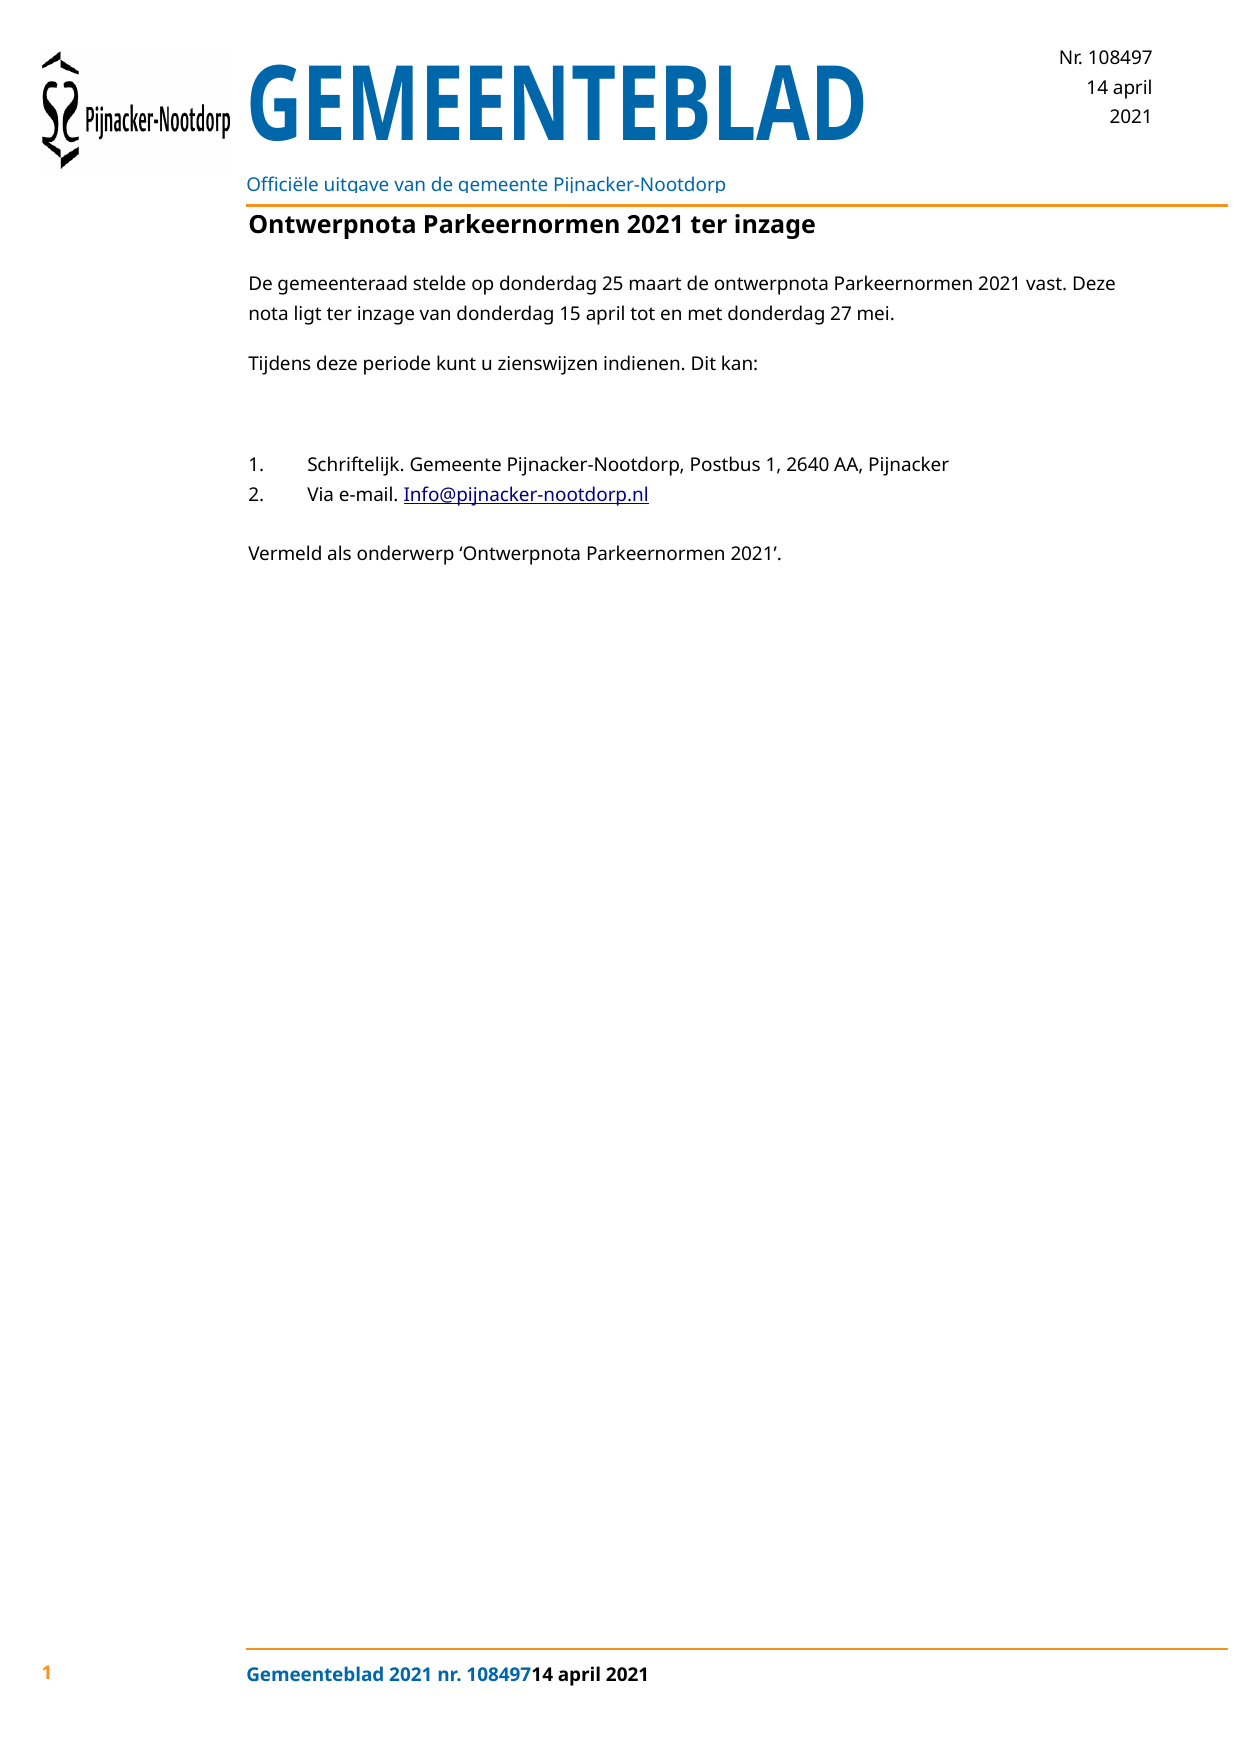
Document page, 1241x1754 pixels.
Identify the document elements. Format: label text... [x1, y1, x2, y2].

picture [41, 47, 231, 172]
text De gemeenteraad stelde op donderdag 25 maart de ontwerpnota Parkeernormen 2021 vast. Deze nota ligt ter inzage van donderdag 15 april tot en met donderdag 27 mei. [248, 270, 1152, 326]
list Via e-mail. Info@pijnacker-nootdorp.nl [248, 481, 1152, 506]
text Ontwerpnota Parkeernormen 2021 ter inzage [248, 207, 1152, 241]
list Schriftelijk. Gemeente Pijnacker-Nootdorp, Postbus 1, 2640 AA, Pijnacker [248, 451, 1152, 477]
text Tijdens deze periode kunt u zienswijzen indienen. Dit kan: [248, 350, 1152, 376]
text Vermeld als onderwerp ‘Ontwerpnota Parkeernormen 2021’. [248, 540, 1152, 566]
